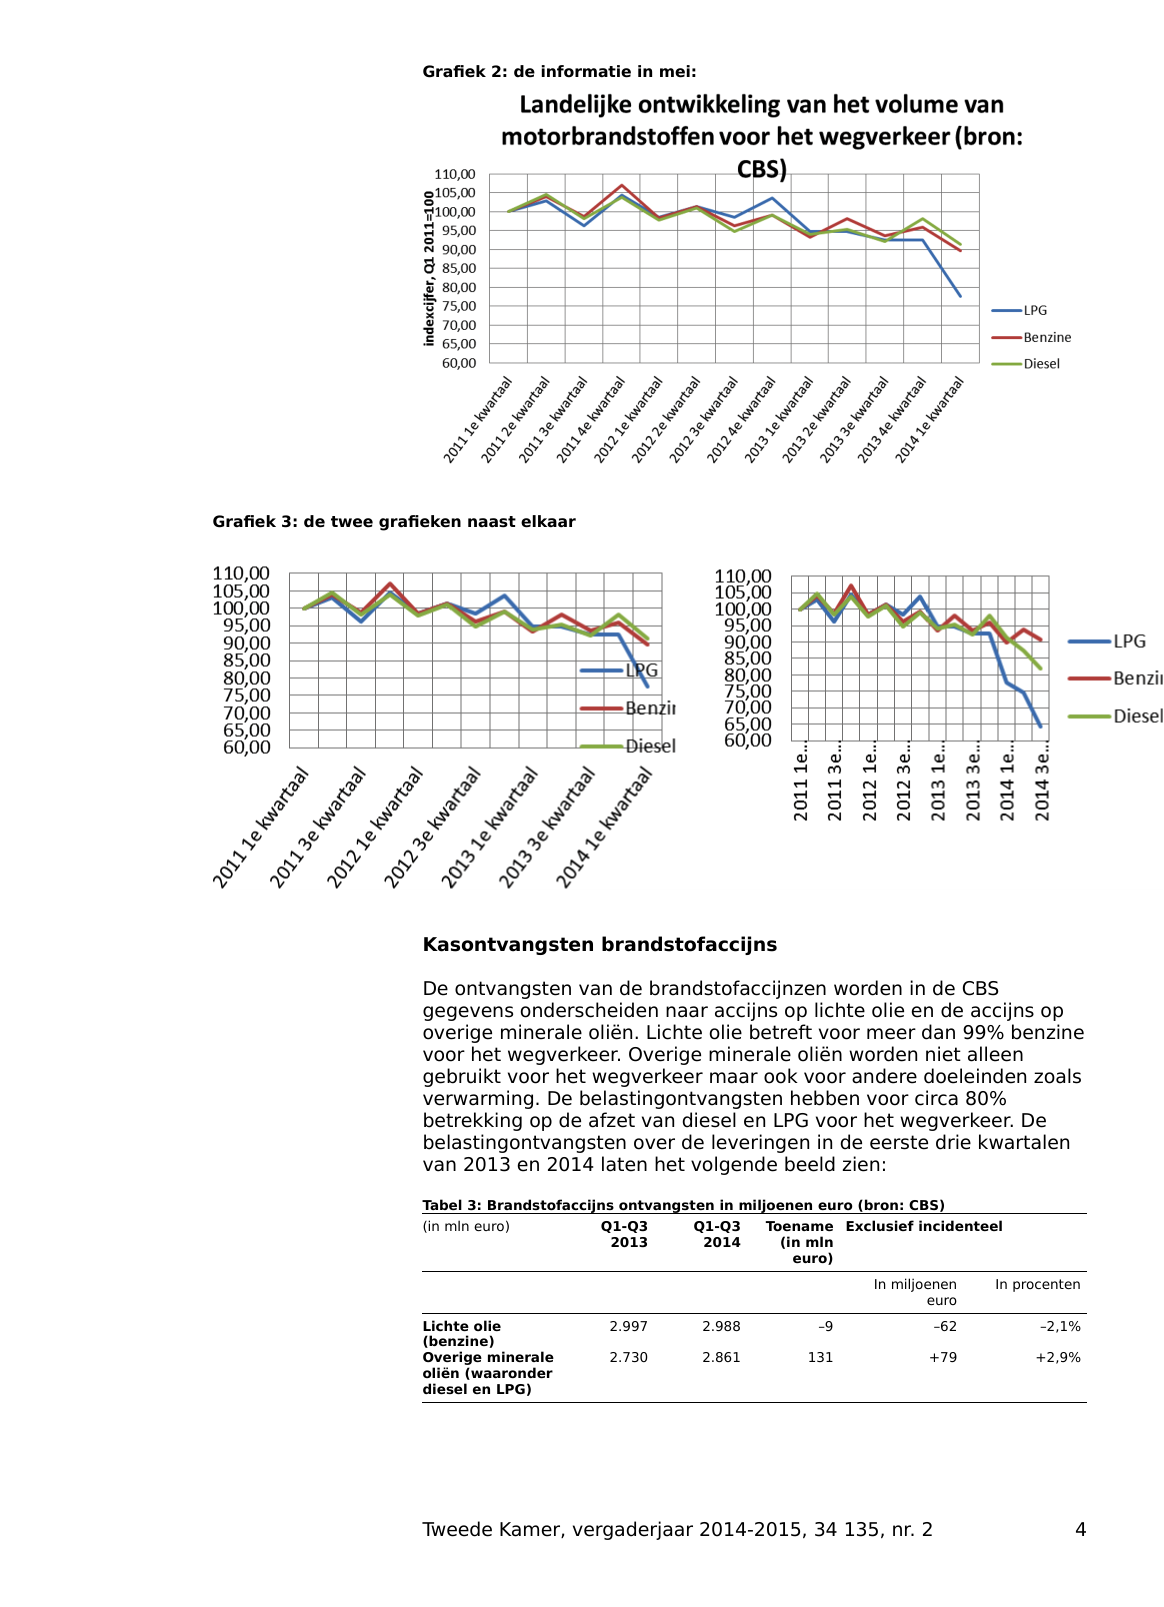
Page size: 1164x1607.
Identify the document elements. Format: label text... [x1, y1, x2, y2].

picture [212, 564, 1164, 890]
subtitle Kasontvangsten brandstofaccijns [422, 934, 1087, 956]
table_cell [654, 1272, 747, 1313]
table_cell Q1-Q3 2013 [561, 1214, 654, 1271]
text Grafiek 3: de twee grafieken naast elkaar [212, 513, 1163, 531]
table_cell –62 [839, 1314, 963, 1350]
table_cell Overige minerale oliën (waaronder diesel en LPG) [422, 1350, 561, 1402]
table_cell +2,9% [963, 1350, 1087, 1402]
table_cell In miljoenen euro [839, 1272, 963, 1313]
table_cell 2.988 [654, 1314, 747, 1350]
table_cell (in mln euro) [422, 1214, 561, 1271]
table_cell 2.861 [654, 1350, 747, 1402]
table_cell In procenten [963, 1272, 1087, 1313]
table_cell –2,1% [963, 1314, 1087, 1350]
table_cell Toename (in mln euro) [747, 1214, 839, 1271]
table_cell Exclusief incidenteel [839, 1214, 1087, 1271]
text Grafiek 2: de informatie in mei: [422, 63, 1072, 81]
text De ontvangsten van de brandstofaccijnzen worden in de CBS gegevens onderscheiden naar accijns op lichte olie en de accijns op overige minerale oliën. Lichte olie betreft voor meer dan 99% benzine voor het wegverkeer. Overige minerale oliën worden niet alleen gebruikt voor het wegverkeer maar ook voor andere doeleinden zoals verwarming. De belastingontvangsten hebben voor circa 80% betrekking op de afzet van diesel en LPG voor het wegverkeer. De belastingontvangsten over de leveringen in de eerste drie kwartalen van 2013 en 2014 laten het volgende beeld zien: [422, 978, 1087, 1176]
table_header Tabel 3: Brandstofaccijns ontvangsten in miljoenen euro (bron: CBS) [422, 1198, 1087, 1213]
table_cell [422, 1272, 561, 1313]
table_cell Lichte olie (benzine) [422, 1314, 561, 1350]
table_cell +79 [839, 1350, 963, 1402]
table_cell 2.997 [561, 1314, 654, 1350]
table_cell –9 [747, 1314, 839, 1350]
table_cell 2.730 [561, 1350, 654, 1402]
table_cell [747, 1272, 839, 1313]
table_cell [561, 1272, 654, 1313]
picture [422, 92, 1072, 465]
table_cell Q1-Q3 2014 [654, 1214, 747, 1271]
table_cell 131 [747, 1350, 839, 1402]
